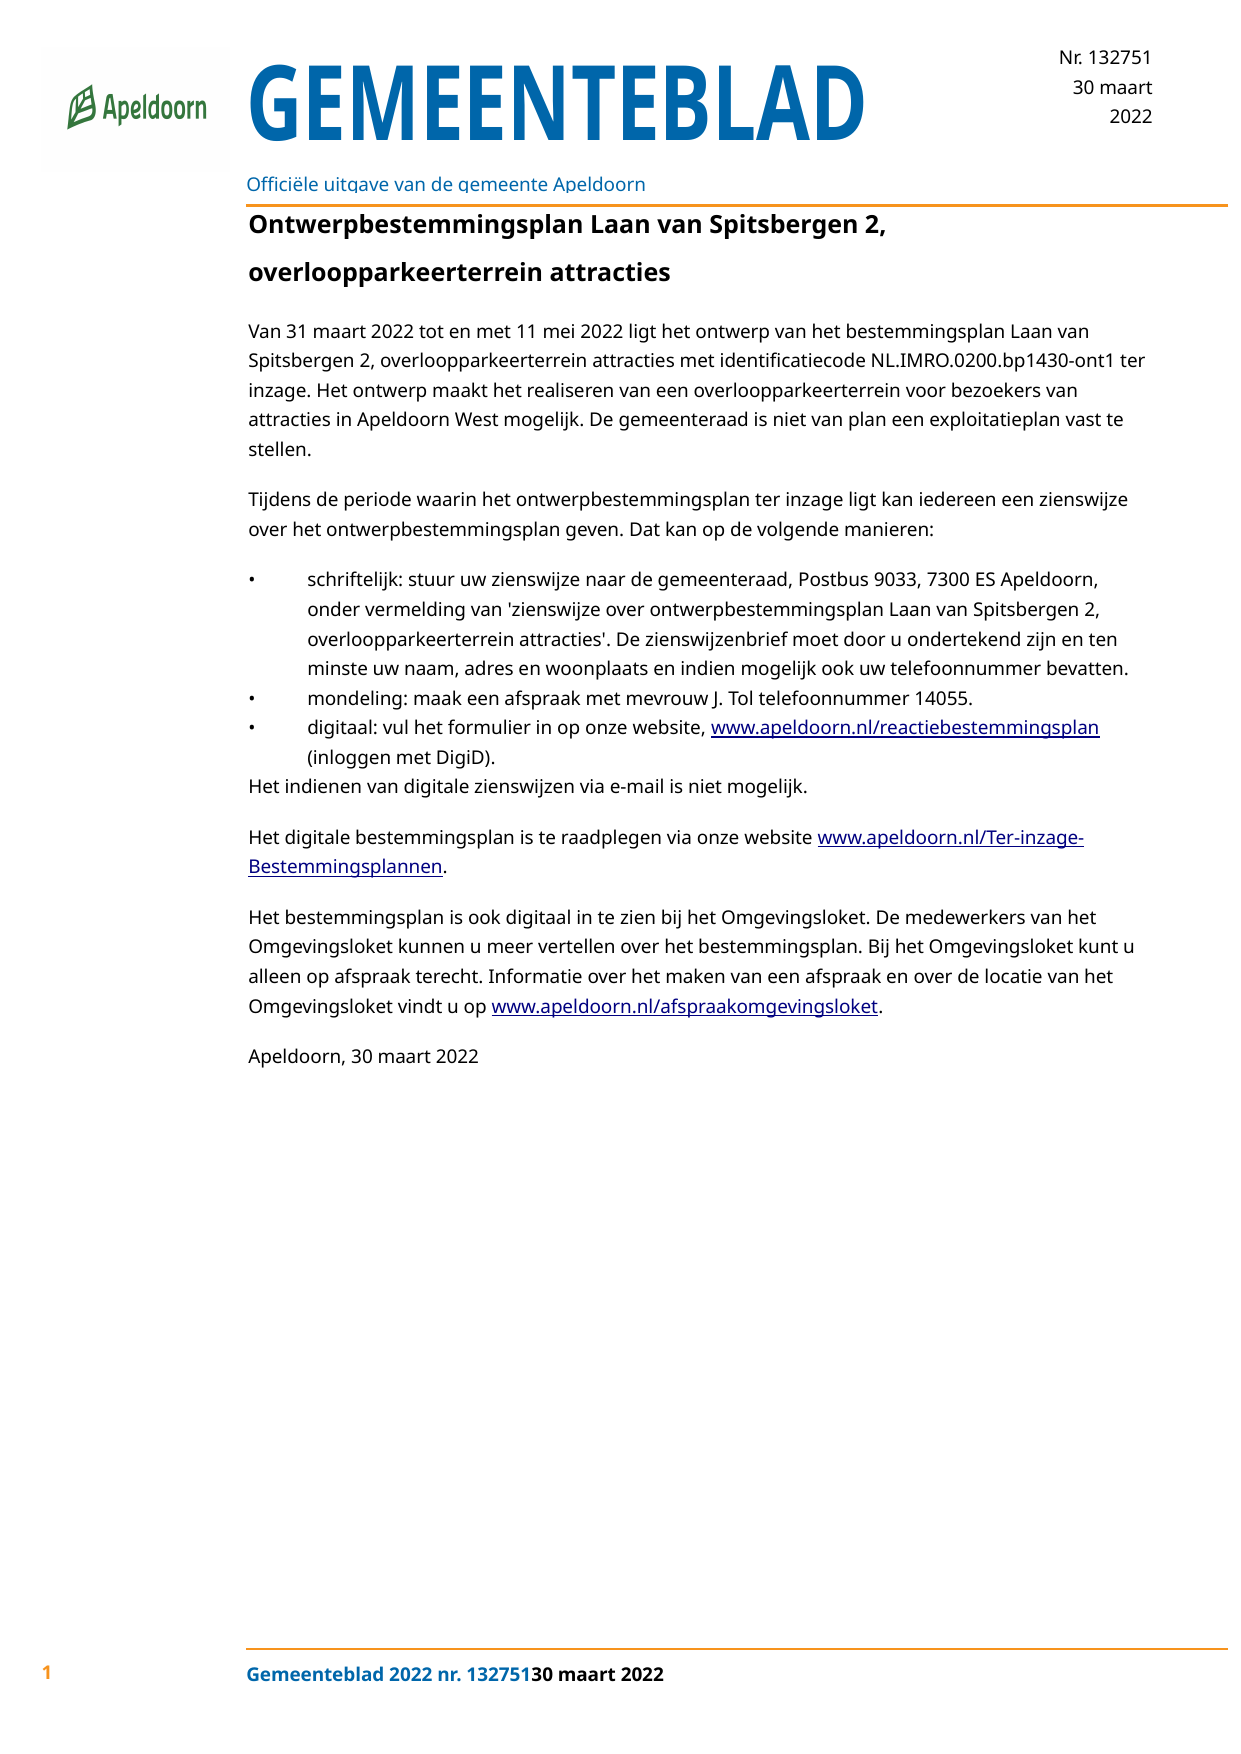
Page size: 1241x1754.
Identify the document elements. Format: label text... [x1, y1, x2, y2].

list schriftelijk: stuur uw zienswijze naar de gemeenteraad, Postbus 9033, 7300 ES Apeldoorn, onder vermelding van 'zienswijze over ontwerpbestemmingsplan Laan van Spitsbergen 2, overloopparkeerterrein attracties'. De zienswijzenbrief moet door u ondertekend zijn en ten minste uw naam, adres en woonplaats en indien mogelijk ook uw telefoonnummer bevatten. [248, 567, 1152, 681]
text Van 31 maart 2022 tot en met 11 mei 2022 ligt het ontwerp van het bestemmingsplan Laan van Spitsbergen 2, overloopparkeerterrein attracties met identificatiecode NL.IMRO.0200.bp1430-ont1 ter inzage. Het ontwerp maakt het realiseren van een overloopparkeerterrein voor bezoekers van attracties in Apeldoorn West mogelijk. De gemeenteraad is niet van plan een exploitatieplan vast te stellen. [248, 318, 1152, 462]
text Het bestemmingsplan is ook digitaal in te zien bij het Omgevingsloket. De medewerkers van het Omgevingsloket kunnen u meer vertellen over het bestemmingsplan. Bij het Omgevingsloket kunt u alleen op afspraak terecht. Informatie over het maken van een afspraak en over de locatie van het Omgevingsloket vindt u op www.apeldoorn.nl/afspraakomgevingsloket. [248, 904, 1152, 1019]
text Het digitale bestemmingsplan is te raadplegen via onze website www.apeldoorn.nl/Ter-inzage-Bestemmingsplannen. [248, 824, 1152, 879]
text Tijdens de periode waarin het ontwerpbestemmingsplan ter inzage ligt kan iedereen een zienswijze over het ontwerpbestemmingsplan geven. Dat kan op de volgende manieren: [248, 487, 1152, 542]
picture [41, 47, 231, 172]
text Het indienen van digitale zienswijzen via e-mail is niet mogelijk. [248, 774, 1152, 799]
text Ontwerpbestemmingsplan Laan van Spitsbergen 2, overloopparkeerterrein attracties [248, 207, 1152, 288]
list digitaal: vul het formulier in op onze website, www.apeldoorn.nl/reactiebestemmingsplan (inloggen met DigiD). [248, 714, 1152, 770]
list mondeling: maak een afspraak met mevrouw J. Tol telefoonnummer 14055. [248, 685, 1152, 711]
text Apeldoorn, 30 maart 2022 [248, 1043, 1152, 1069]
